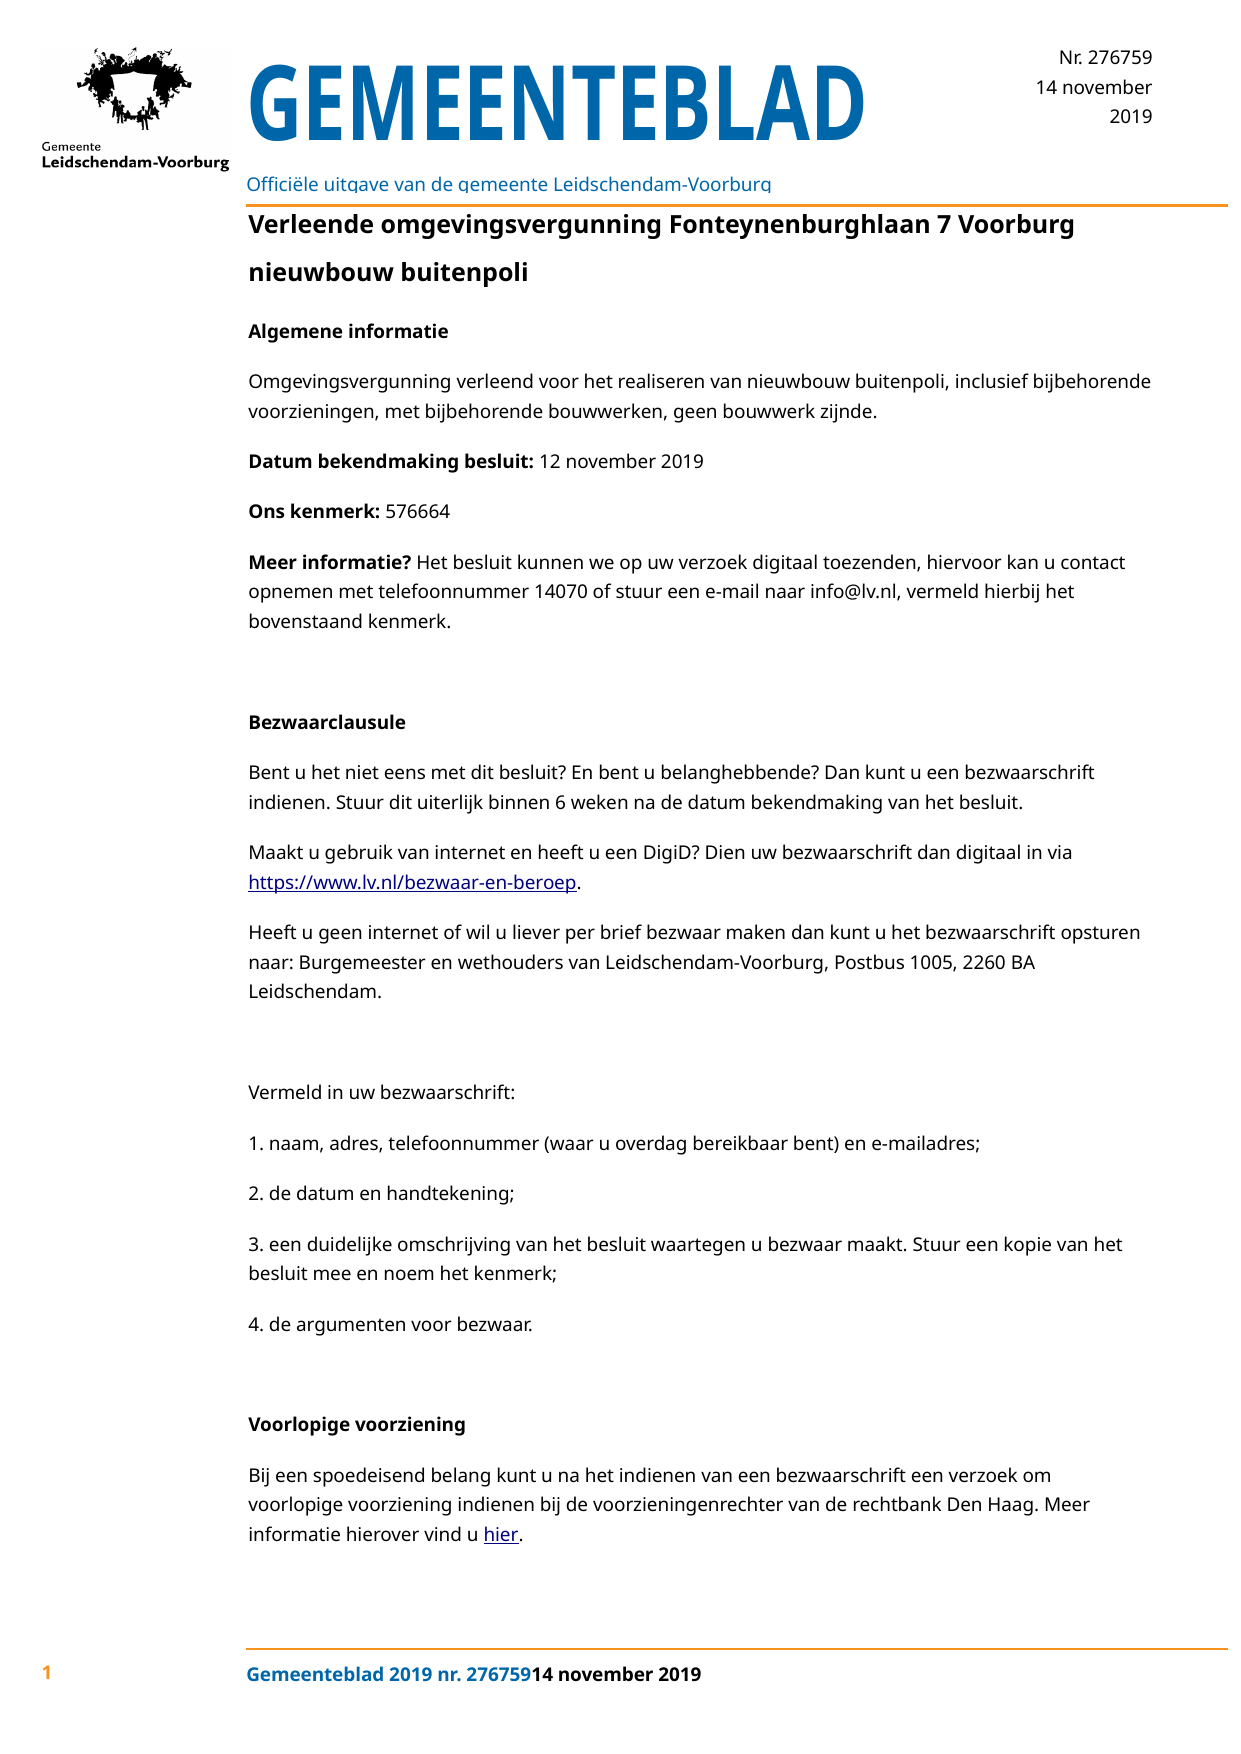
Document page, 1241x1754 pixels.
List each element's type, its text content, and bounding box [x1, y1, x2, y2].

picture [41, 47, 231, 172]
text Algemene informatie [248, 318, 1152, 344]
text 4. de argumenten voor bezwaar. [248, 1311, 1152, 1337]
text Vermeld in uw bezwaarschrift: [248, 1079, 1152, 1105]
text Datum bekendmaking besluit: 12 november 2019 [248, 448, 1152, 474]
text 1. naam, adres, telefoonnummer (waar u overdag bereikbaar bent) en e-mailadres; [248, 1130, 1152, 1156]
text Meer informatie? Het besluit kunnen we op uw verzoek digitaal toezenden, hiervoor kan u contact opnemen met telefoonnummer 14070 of stuur een e-mail naar info@lv.nl, vermeld hierbij het bovenstaand kenmerk. [248, 549, 1152, 634]
text Voorlopige voorziening [248, 1412, 1152, 1437]
text Omgevingsvergunning verleend voor het realiseren van nieuwbouw buitenpoli, inclusief bijbehorende voorzieningen, met bijbehorende bouwwerken, geen bouwwerk zijnde. [248, 368, 1152, 424]
text Ons kenmerk: 576664 [248, 499, 1152, 524]
text Bij een spoedeisend belang kunt u na het indienen van een bezwaarschrift een verzoek om voorlopige voorziening indienen bij de voorzieningenrechter van de rechtbank Den Haag. Meer informatie hierover vind u hier. [248, 1462, 1152, 1547]
text Bezwaarclausule [248, 709, 1152, 735]
text Verleende omgevingsvergunning Fonteynenburghlaan 7 Voorburg nieuwbouw buitenpoli [248, 207, 1152, 288]
text Bent u het niet eens met dit besluit? En bent u belanghebbende? Dan kunt u een bezwaarschrift indienen. Stuur dit uiterlijk binnen 6 weken na de datum bekendmaking van het besluit. [248, 759, 1152, 815]
text 2. de datum en handtekening; [248, 1180, 1152, 1206]
text 3. een duidelijke omschrijving van het besluit waartegen u bezwaar maakt. Stuur een kopie van het besluit mee en noem het kenmerk; [248, 1231, 1152, 1286]
text Maakt u gebruik van internet en heeft u een DigiD? Dien uw bezwaarschrift dan digitaal in via https://www.lv.nl/bezwaar-en-beroep. [248, 839, 1152, 895]
text Heeft u geen internet of wil u liever per brief bezwaar maken dan kunt u het bezwaarschrift opsturen naar: Burgemeester en wethouders van Leidschendam-Voorburg, Postbus 1005, 2260 BA Leidschendam. [248, 919, 1152, 1004]
